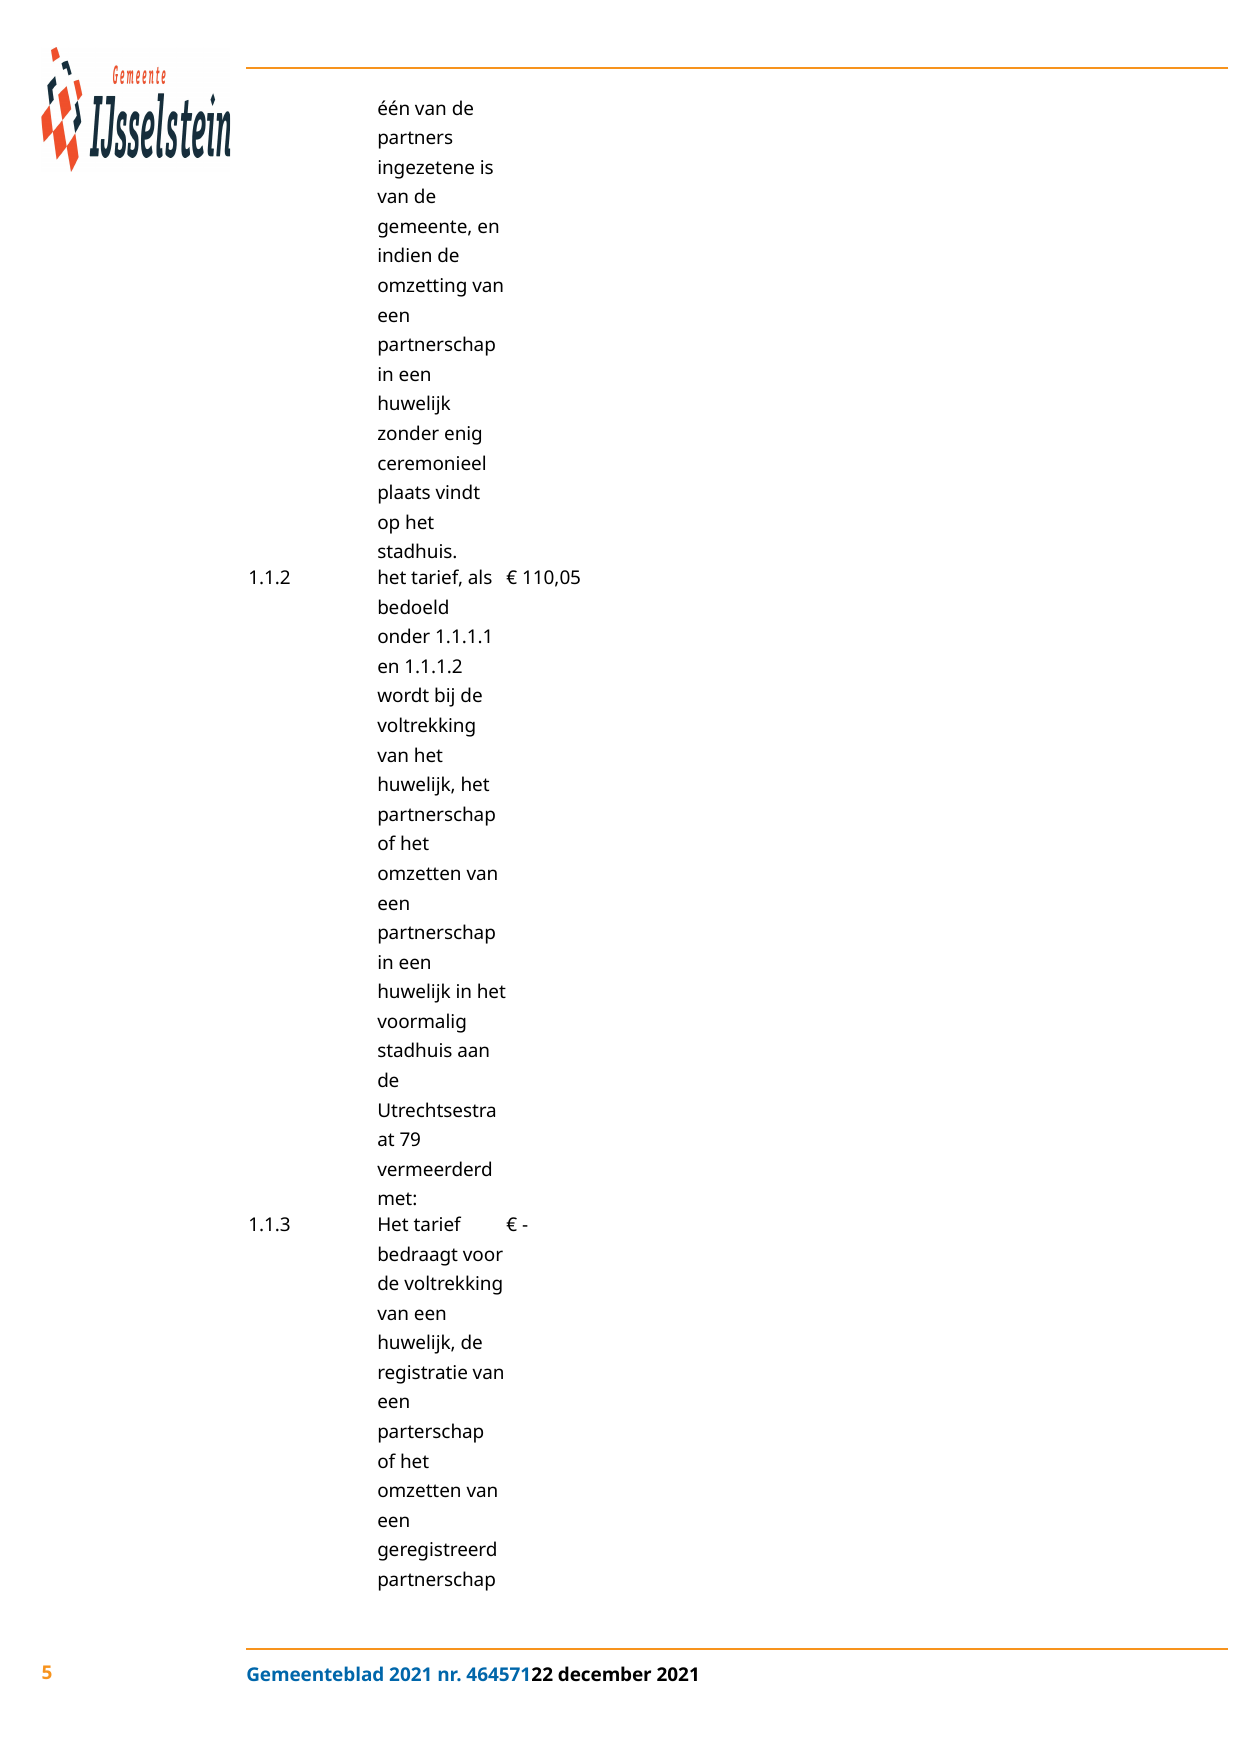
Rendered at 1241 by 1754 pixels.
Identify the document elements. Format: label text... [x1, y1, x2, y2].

table_cell [506, 95, 635, 564]
table_cell [248, 95, 377, 564]
table_cell 1.1.2 [248, 564, 377, 1211]
table_cell Het tarief bedraagt voor de voltrekking van een huwelijk, de registratie van een parterschap of het omzetten van een geregistreerd partnerschap [377, 1211, 506, 1592]
table_cell 1.1.3 [248, 1211, 377, 1592]
table_cell € 110,05 [506, 564, 635, 1211]
picture [41, 47, 231, 172]
table_cell € - [506, 1211, 635, 1592]
table_cell het tarief, als bedoeld onder 1.1.1.1 en 1.1.1.2 wordt bij de voltrekking van het huwelijk, het partnerschap of het omzetten van een partnerschap in een huwelijk in het voormalig stadhuis aan de Utrechtsestraat 79 vermeerderd met: [377, 564, 506, 1211]
table_cell één van de partners ingezetene is van de gemeente, en indien de omzetting van een partnerschap in een huwelijk zonder enig ceremonieel plaats vindt op het stadhuis. [377, 95, 506, 564]
